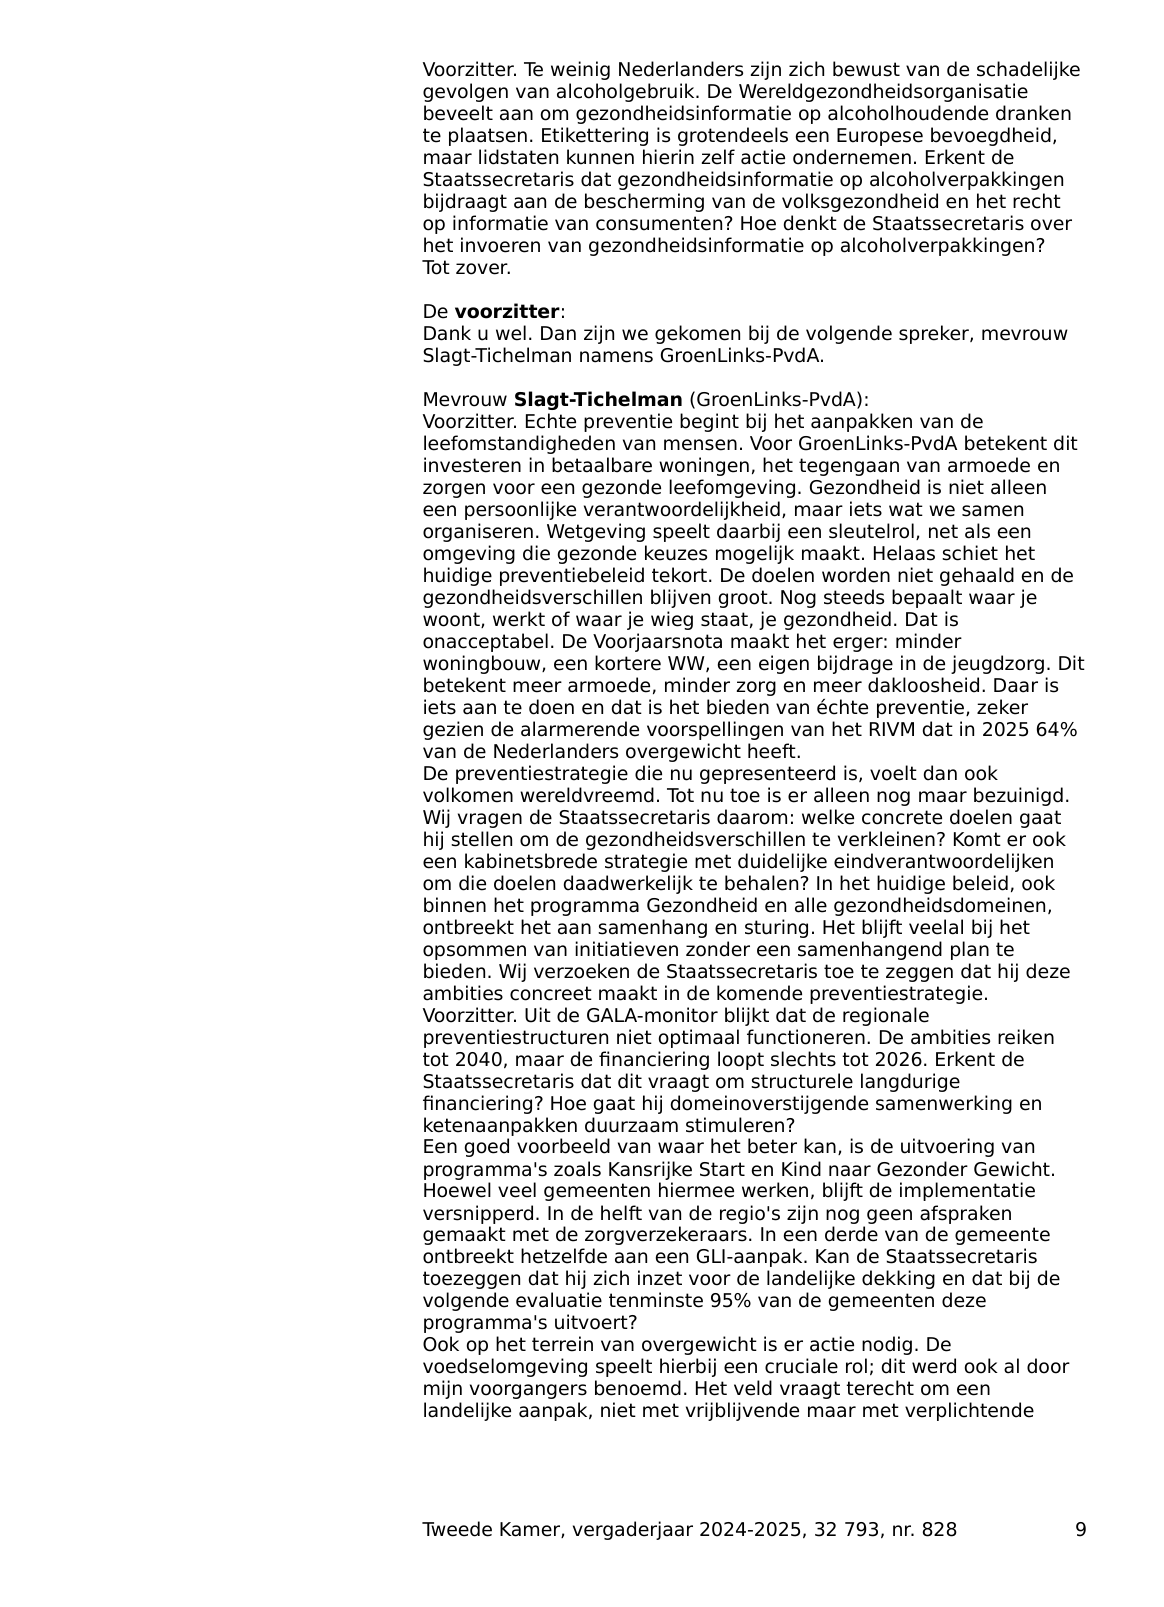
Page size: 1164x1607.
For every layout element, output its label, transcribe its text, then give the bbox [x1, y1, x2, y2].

text De preventiestrategie die nu gepresenteerd is, voelt dan ook volkomen wereldvreemd. Tot nu toe is er alleen nog maar bezuinigd. Wij vragen de Staatssecretaris daarom: welke concrete doelen gaat hij stellen om de gezondheidsverschillen te verkleinen? Komt er ook een kabinetsbrede strategie met duidelijke eindverantwoordelijken om die doelen daadwerkelijk te behalen? In het huidige beleid, ook binnen het programma Gezondheid en alle gezondheidsdomeinen, ontbreekt het aan samenhang en sturing. Het blijft veelal bij het opsommen van initiatieven zonder een samenhangend plan te bieden. Wij verzoeken de Staatssecretaris toe te zeggen dat hij deze ambities concreet maakt in de komende preventiestrategie. [422, 763, 1087, 1004]
text Ook op het terrein van overgewicht is er actie nodig. De voedselomgeving speelt hierbij een cruciale rol; dit werd ook al door mijn voorgangers benoemd. Het veld vraagt terecht om een landelijke aanpak, niet met vrijblijvende maar met verplichtende [422, 1334, 1087, 1422]
text Tot zover. [422, 257, 1087, 279]
text De voorzitter: [422, 301, 1087, 323]
text Mevrouw Slagt-Tichelman (GroenLinks-PvdA): [422, 389, 1087, 411]
text Voorzitter. Echte preventie begint bij het aanpakken van de leefomstandigheden van mensen. Voor GroenLinks-PvdA betekent dit investeren in betaalbare woningen, het tegengaan van armoede en zorgen voor een gezonde leefomgeving. Gezondheid is niet alleen een persoonlijke verantwoordelijkheid, maar iets wat we samen organiseren. Wetgeving speelt daarbij een sleutelrol, net als een omgeving die gezonde keuzes mogelijk maakt. Helaas schiet het huidige preventiebeleid tekort. De doelen worden niet gehaald en de gezondheidsverschillen blijven groot. Nog steeds bepaalt waar je woont, werkt of waar je wieg staat, je gezondheid. Dat is onacceptabel. De Voorjaarsnota maakt het erger: minder woningbouw, een kortere WW, een eigen bijdrage in de jeugdzorg. Dit betekent meer armoede, minder zorg en meer dakloosheid. Daar is iets aan te doen en dat is het bieden van échte preventie, zeker gezien de alarmerende voorspellingen van het RIVM dat in 2025 64% van de Nederlanders overgewicht heeft. [422, 411, 1087, 763]
text Dank u wel. Dan zijn we gekomen bij de volgende spreker, mevrouw Slagt-Tichelman namens GroenLinks-PvdA. [422, 323, 1087, 367]
text Voorzitter. Uit de GALA-monitor blijkt dat de regionale preventiestructuren niet optimaal functioneren. De ambities reiken tot 2040, maar de financiering loopt slechts tot 2026. Erkent de Staatssecretaris dat dit vraagt om structurele langdurige financiering? Hoe gaat hij domeinoverstijgende samenwerking en ketenaanpakken duurzaam stimuleren? [422, 1004, 1087, 1136]
text Een goed voorbeeld van waar het beter kan, is de uitvoering van programma's zoals Kansrijke Start en Kind naar Gezonder Gewicht. Hoewel veel gemeenten hiermee werken, blijft de implementatie versnipperd. In de helft van de regio's zijn nog geen afspraken gemaakt met de zorgverzekeraars. In een derde van de gemeente ontbreekt hetzelfde aan een GLI-aanpak. Kan de Staatssecretaris toezeggen dat hij zich inzet voor de landelijke dekking en dat bij de volgende evaluatie tenminste 95% van de gemeenten deze programma's uitvoert? [422, 1136, 1087, 1334]
text Voorzitter. Te weinig Nederlanders zijn zich bewust van de schadelijke gevolgen van alcoholgebruik. De Wereldgezondheidsorganisatie beveelt aan om gezondheidsinformatie op alcoholhoudende dranken te plaatsen. Etikettering is grotendeels een Europese bevoegdheid, maar lidstaten kunnen hierin zelf actie ondernemen. Erkent de Staatssecretaris dat gezondheidsinformatie op alcoholverpakkingen bijdraagt aan de bescherming van de volksgezondheid en het recht op informatie van consumenten? Hoe denkt de Staatssecretaris over het invoeren van gezondheidsinformatie op alcoholverpakkingen? [422, 59, 1087, 257]
